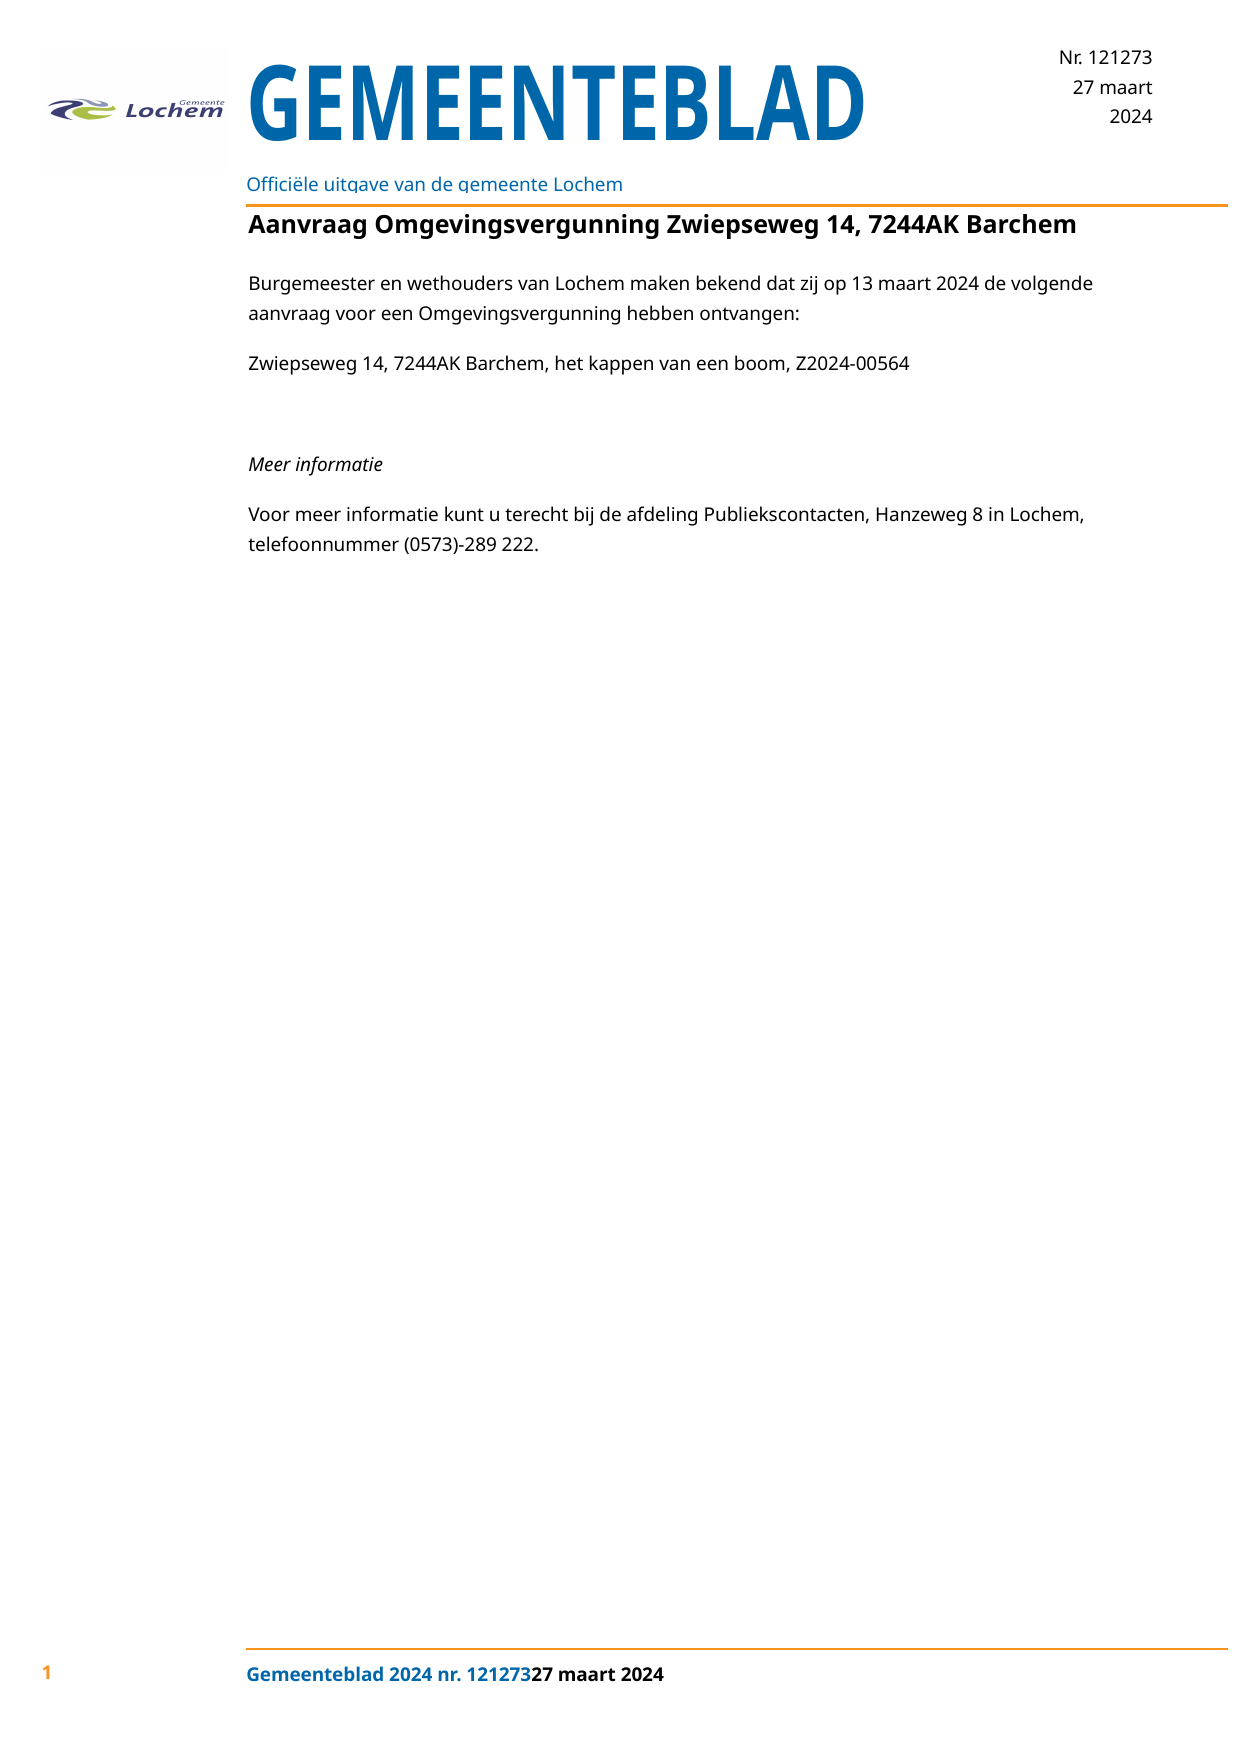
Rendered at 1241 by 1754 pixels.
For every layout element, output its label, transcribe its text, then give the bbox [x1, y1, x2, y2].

text Aanvraag Omgevingsvergunning Zwiepseweg 14, 7244AK Barchem [248, 207, 1152, 241]
text Burgemeester en wethouders van Lochem maken bekend dat zij op 13 maart 2024 de volgende aanvraag voor een Omgevingsvergunning hebben ontvangen: [248, 270, 1152, 326]
picture [41, 47, 231, 172]
text Voor meer informatie kunt u terecht bij de afdeling Publiekscontacten, Hanzeweg 8 in Lochem, telefoonnummer (0573)-289 222. [248, 502, 1152, 557]
text Zwiepseweg 14, 7244AK Barchem, het kappen van een boom, Z2024-00564 [248, 350, 1152, 376]
text Meer informatie [248, 451, 1152, 477]
